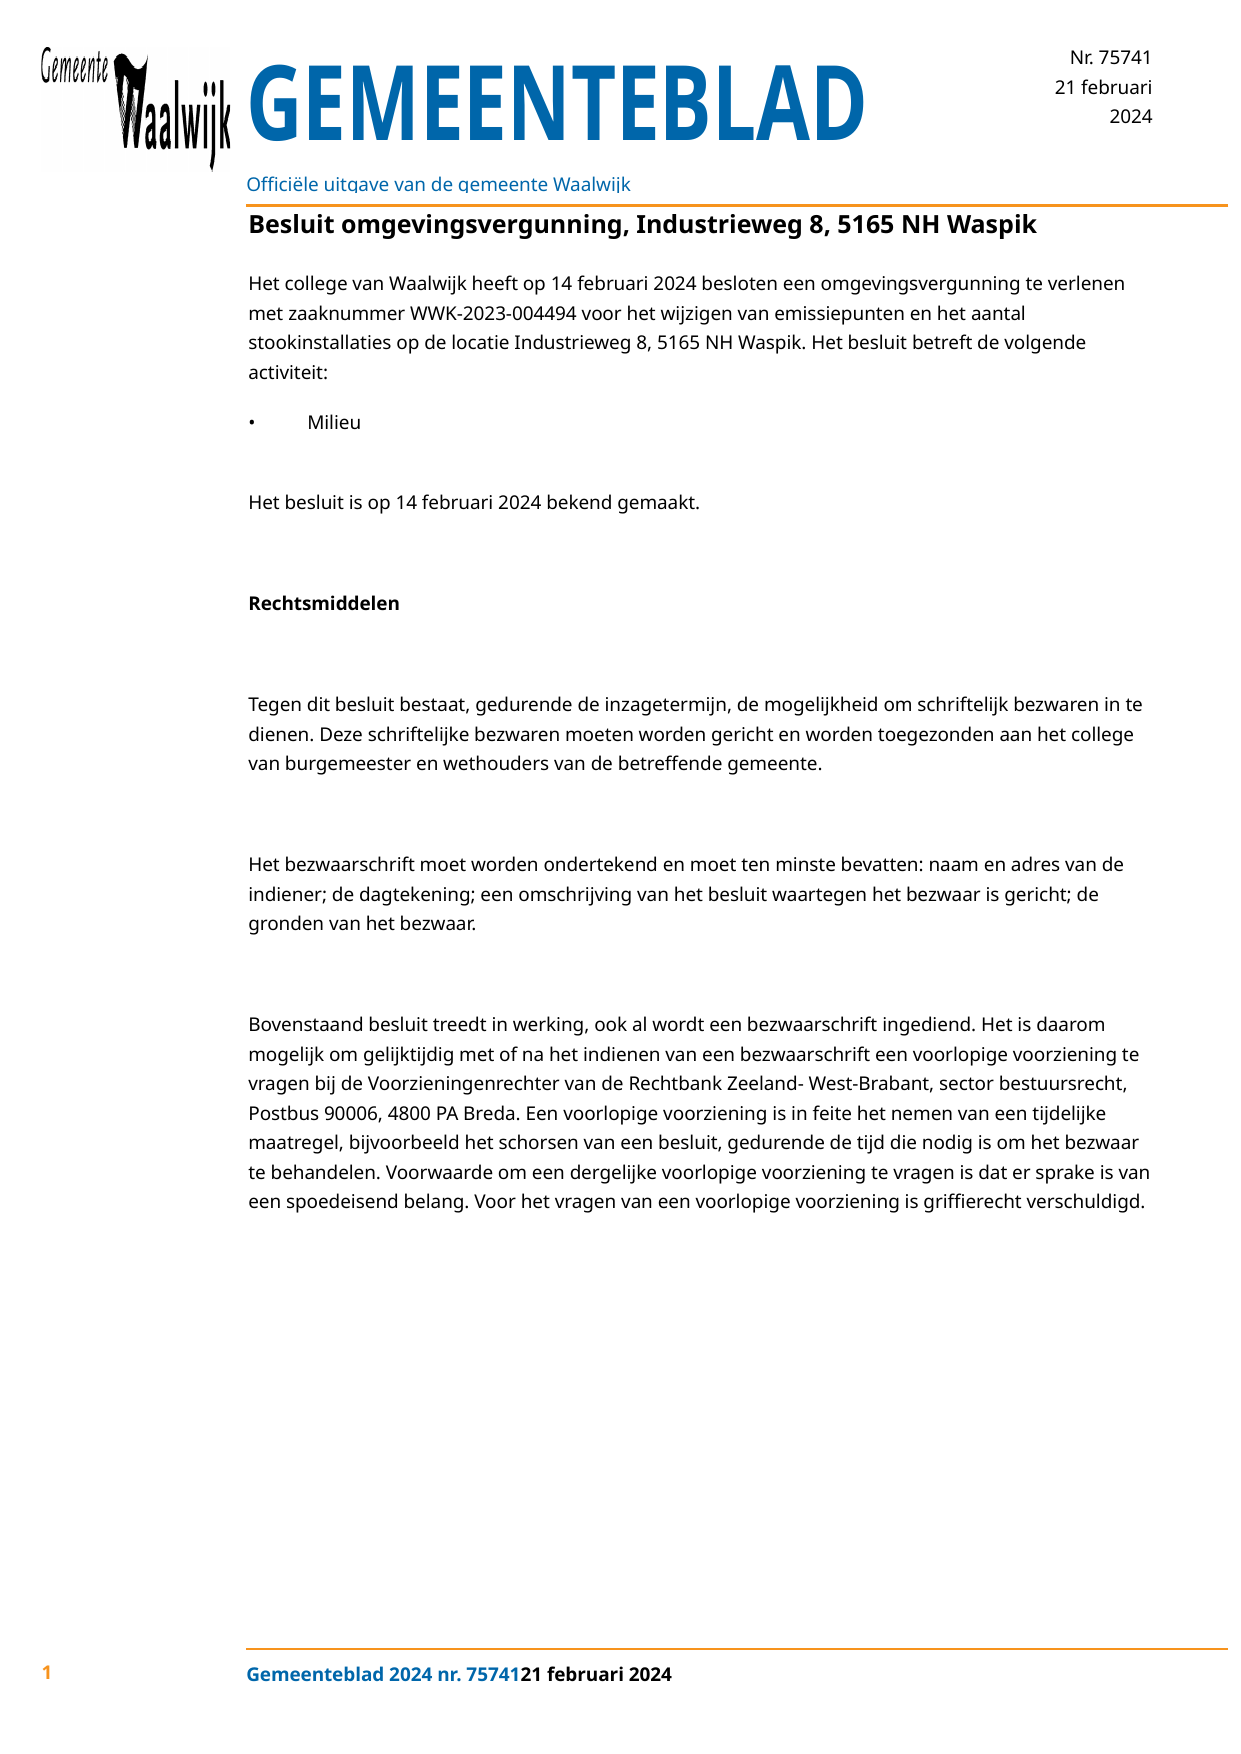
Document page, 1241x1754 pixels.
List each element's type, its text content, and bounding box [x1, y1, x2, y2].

text Bovenstaand besluit treedt in werking, ook al wordt een bezwaarschrift ingediend. Het is daarom mogelijk om gelijktijdig met of na het indienen van een bezwaarschrift een voorlopige voorziening te vragen bij de Voorzieningenrechter van de Rechtbank Zeeland- West-Brabant, sector bestuursrecht, Postbus 90006, 4800 PA Breda. Een voorlopige voorziening is in feite het nemen van een tijdelijke maatregel, bijvoorbeeld het schorsen van een besluit, gedurende de tijd die nodig is om het bezwaar te behandelen. Voorwaarde om een dergelijke voorlopige voorziening te vragen is dat er sprake is van een spoedeisend belang. Voor het vragen van een voorlopige voorziening is griffierecht verschuldigd. [248, 1011, 1152, 1214]
picture [41, 47, 231, 172]
text Het besluit is op 14 februari 2024 bekend gemaakt. [248, 489, 1152, 515]
text Het bezwaarschrift moet worden ondertekend en moet ten minste bevatten: naam en adres van de indiener; de dagtekening; een omschrijving van het besluit waartegen het bezwaar is gericht; de gronden van het bezwaar. [248, 851, 1152, 936]
text Tegen dit besluit bestaat, gedurende de inzagetermijn, de mogelijkheid om schriftelijk bezwaren in te dienen. Deze schriftelijke bezwaren moeten worden gericht en worden toegezonden aan het college van burgemeester en wethouders van de betreffende gemeente. [248, 691, 1152, 776]
text Rechtsmiddelen [248, 590, 1152, 616]
list Milieu [248, 409, 1152, 435]
text Besluit omgevingsvergunning, Industrieweg 8, 5165 NH Waspik [248, 207, 1152, 241]
text Het college van Waalwijk heeft op 14 februari 2024 besloten een omgevingsvergunning te verlenen met zaaknummer WWK-2023-004494 voor het wijzigen van emissiepunten en het aantal stookinstallaties op de locatie Industrieweg 8, 5165 NH Waspik. Het besluit betreft de volgende activiteit: [248, 270, 1152, 385]
